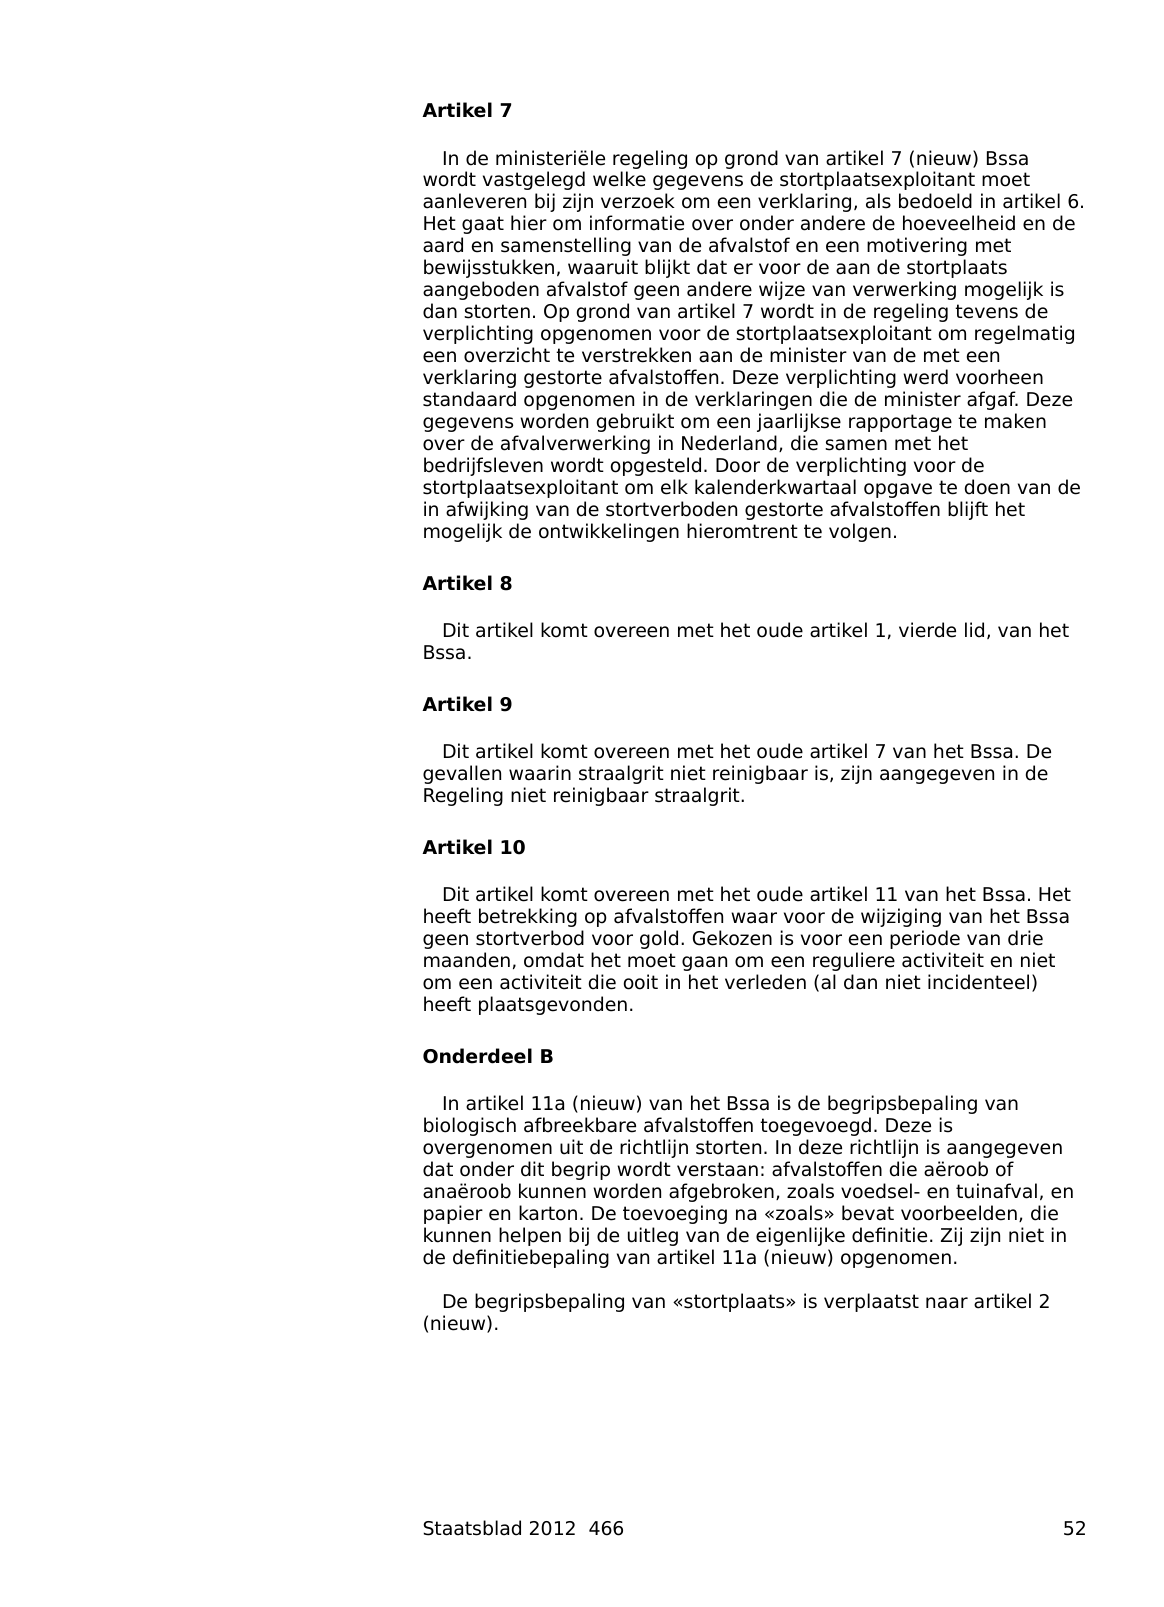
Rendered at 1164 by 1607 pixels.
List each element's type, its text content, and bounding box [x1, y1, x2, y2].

subtitle Onderdeel B [422, 1046, 1087, 1068]
text Dit artikel komt overeen met het oude artikel 11 van het Bssa. Het heeft betrekking op afvalstoffen waar voor de wijziging van het Bssa geen stortverbod voor gold. Gekozen is voor een periode van drie maanden, omdat het moet gaan om een reguliere activiteit en niet om een activiteit die ooit in het verleden (al dan niet incidenteel) heeft plaatsgevonden. [422, 884, 1087, 1016]
text Dit artikel komt overeen met het oude artikel 7 van het Bssa. De gevallen waarin straalgrit niet reinigbaar is, zijn aangegeven in de Regeling niet reinigbaar straalgrit. [422, 741, 1087, 807]
text Dit artikel komt overeen met het oude artikel 1, vierde lid, van het Bssa. [422, 620, 1087, 664]
text In de ministeriële regeling op grond van artikel 7 (nieuw) Bssa wordt vastgelegd welke gegevens de stortplaatsexploitant moet aanleveren bij zijn verzoek om een verklaring, als bedoeld in artikel 6. Het gaat hier om informatie over onder andere de hoeveelheid en de aard en samenstelling van de afvalstof en een motivering met bewijsstukken, waaruit blijkt dat er voor de aan de stortplaats aangeboden afvalstof geen andere wijze van verwerking mogelijk is dan storten. Op grond van artikel 7 wordt in de regeling tevens de verplichting opgenomen voor de stortplaatsexploitant om regelmatig een overzicht te verstrekken aan de minister van de met een verklaring gestorte afvalstoffen. Deze verplichting werd voorheen standaard opgenomen in de verklaringen die de minister afgaf. Deze gegevens worden gebruikt om een jaarlijkse rapportage te maken over de afvalverwerking in Nederland, die samen met het bedrijfsleven wordt opgesteld. Door de verplichting voor de stortplaatsexploitant om elk kalenderkwartaal opgave te doen van de in afwijking van de stortverboden gestorte afvalstoffen blijft het mogelijk de ontwikkelingen hieromtrent te volgen. [422, 147, 1087, 543]
subtitle Artikel 9 [422, 694, 1087, 716]
text In artikel 11a (nieuw) van het Bssa is de begripsbepaling van biologisch afbreekbare afvalstoffen toegevoegd. Deze is overgenomen uit de richtlijn storten. In deze richtlijn is aangegeven dat onder dit begrip wordt verstaan: afvalstoffen die aëroob of anaëroob kunnen worden afgebroken, zoals voedsel- en tuinafval, en papier en karton. De toevoeging na «zoals» bevat voorbeelden, die kunnen helpen bij de uitleg van de eigenlijke definitie. Zij zijn niet in de definitiebepaling van artikel 11a (nieuw) opgenomen. [422, 1093, 1087, 1268]
text De begripsbepaling van «stortplaats» is verplaatst naar artikel 2 (nieuw). [422, 1291, 1087, 1335]
subtitle Artikel 7 [422, 100, 1087, 122]
subtitle Artikel 8 [422, 573, 1087, 595]
subtitle Artikel 10 [422, 837, 1087, 859]
